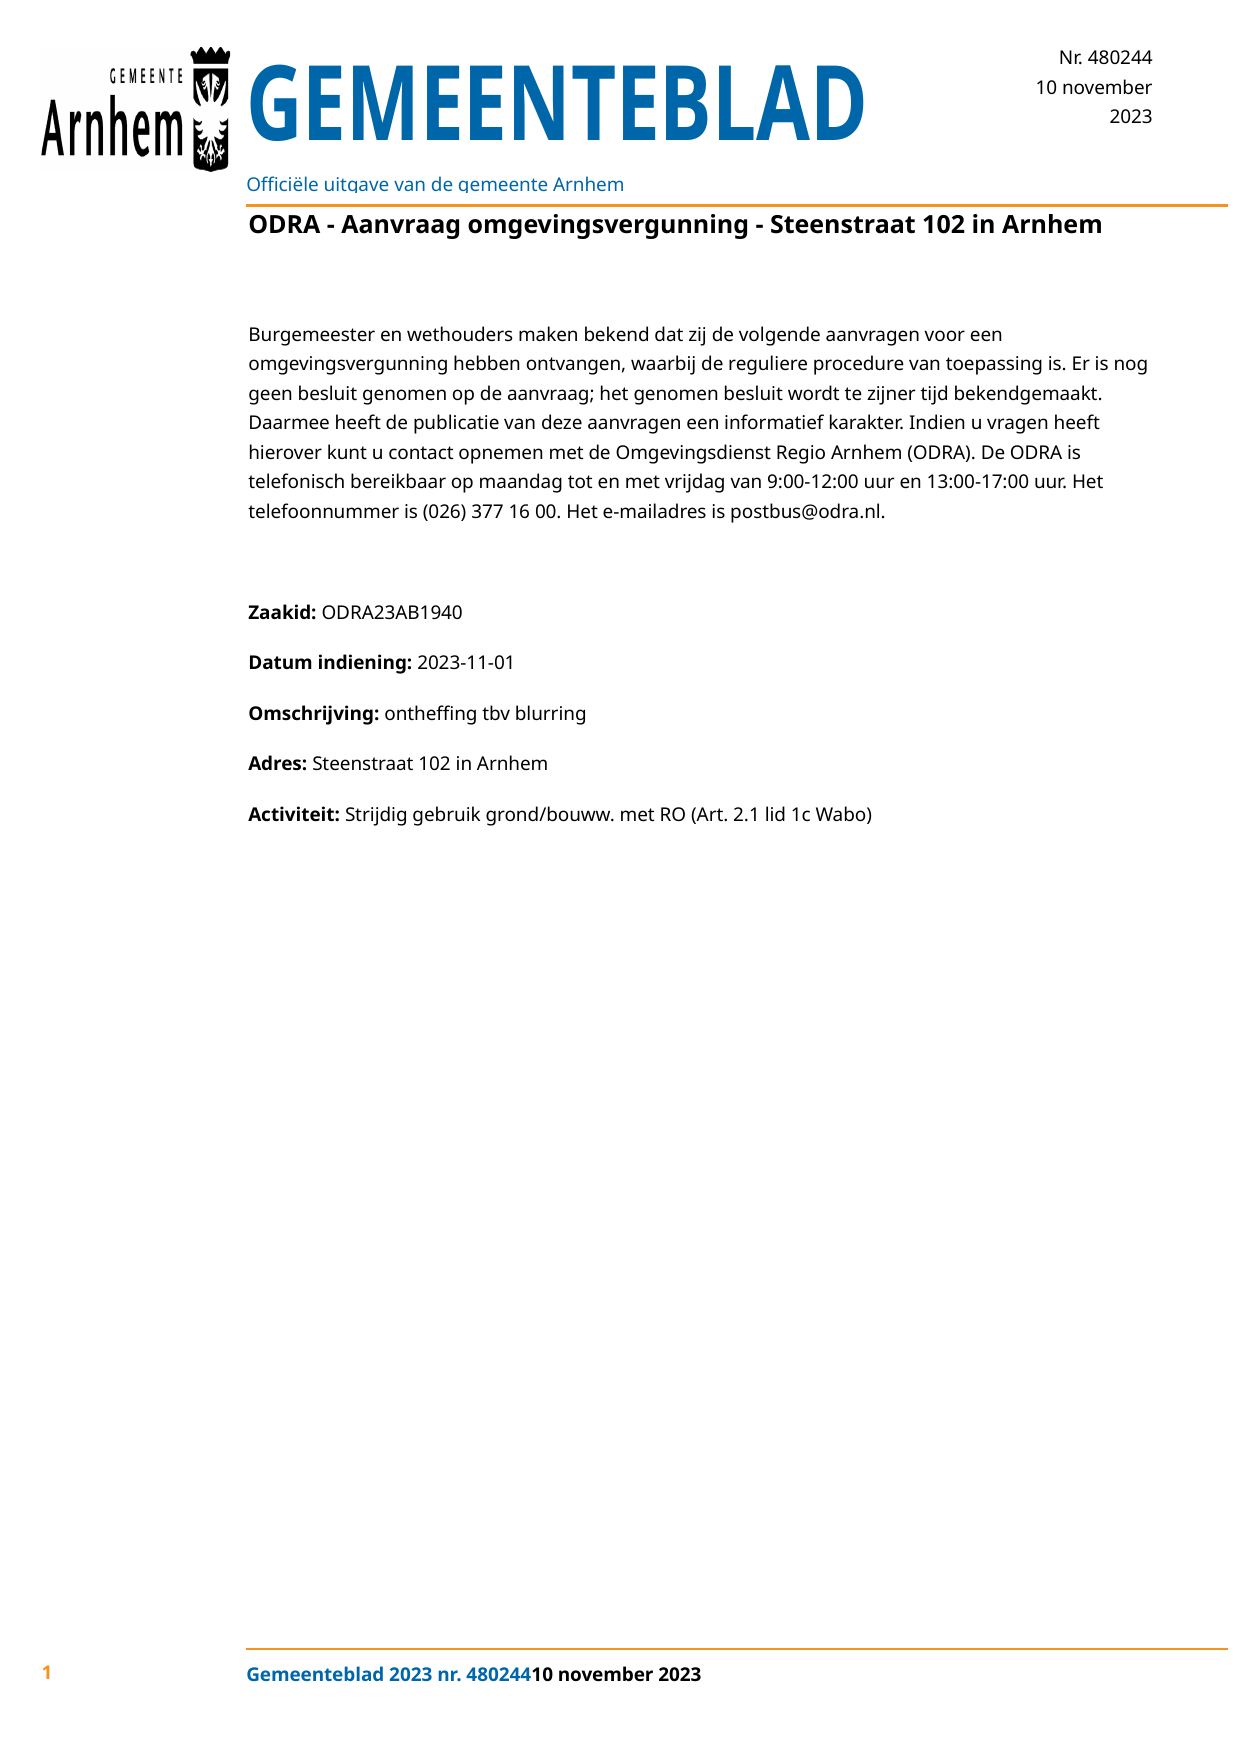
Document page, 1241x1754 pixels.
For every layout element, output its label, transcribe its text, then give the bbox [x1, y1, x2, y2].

text Activiteit: Strijdig gebruik grond/bouww. met RO (Art. 2.1 lid 1c Wabo) [248, 801, 1152, 826]
text Zaakid: ODRA23AB1940 [248, 599, 1152, 625]
text Adres: Steenstraat 102 in Arnhem [248, 750, 1152, 776]
text ODRA - Aanvraag omgevingsvergunning - Steenstraat 102 in Arnhem [248, 207, 1152, 241]
picture [41, 47, 231, 172]
text Omschrijving: ontheffing tbv blurring [248, 700, 1152, 726]
text Datum indiening: 2023-11-01 [248, 649, 1152, 675]
text Burgemeester en wethouders maken bekend dat zij de volgende aanvragen voor een omgevingsvergunning hebben ontvangen, waarbij de reguliere procedure van toepassing is. Er is nog geen besluit genomen op de aanvraag; het genomen besluit wordt te zijner tijd bekendgemaakt. Daarmee heeft de publicatie van deze aanvragen een informatief karakter. Indien u vragen heeft hierover kunt u contact opnemen met de Omgevingsdienst Regio Arnhem (ODRA). De ODRA is telefonisch bereikbaar op maandag tot en met vrijdag van 9:00-12:00 uur en 13:00-17:00 uur. Het telefoonnummer is (026) 377 16 00. Het e-mailadres is postbus@odra.nl. [248, 321, 1152, 524]
